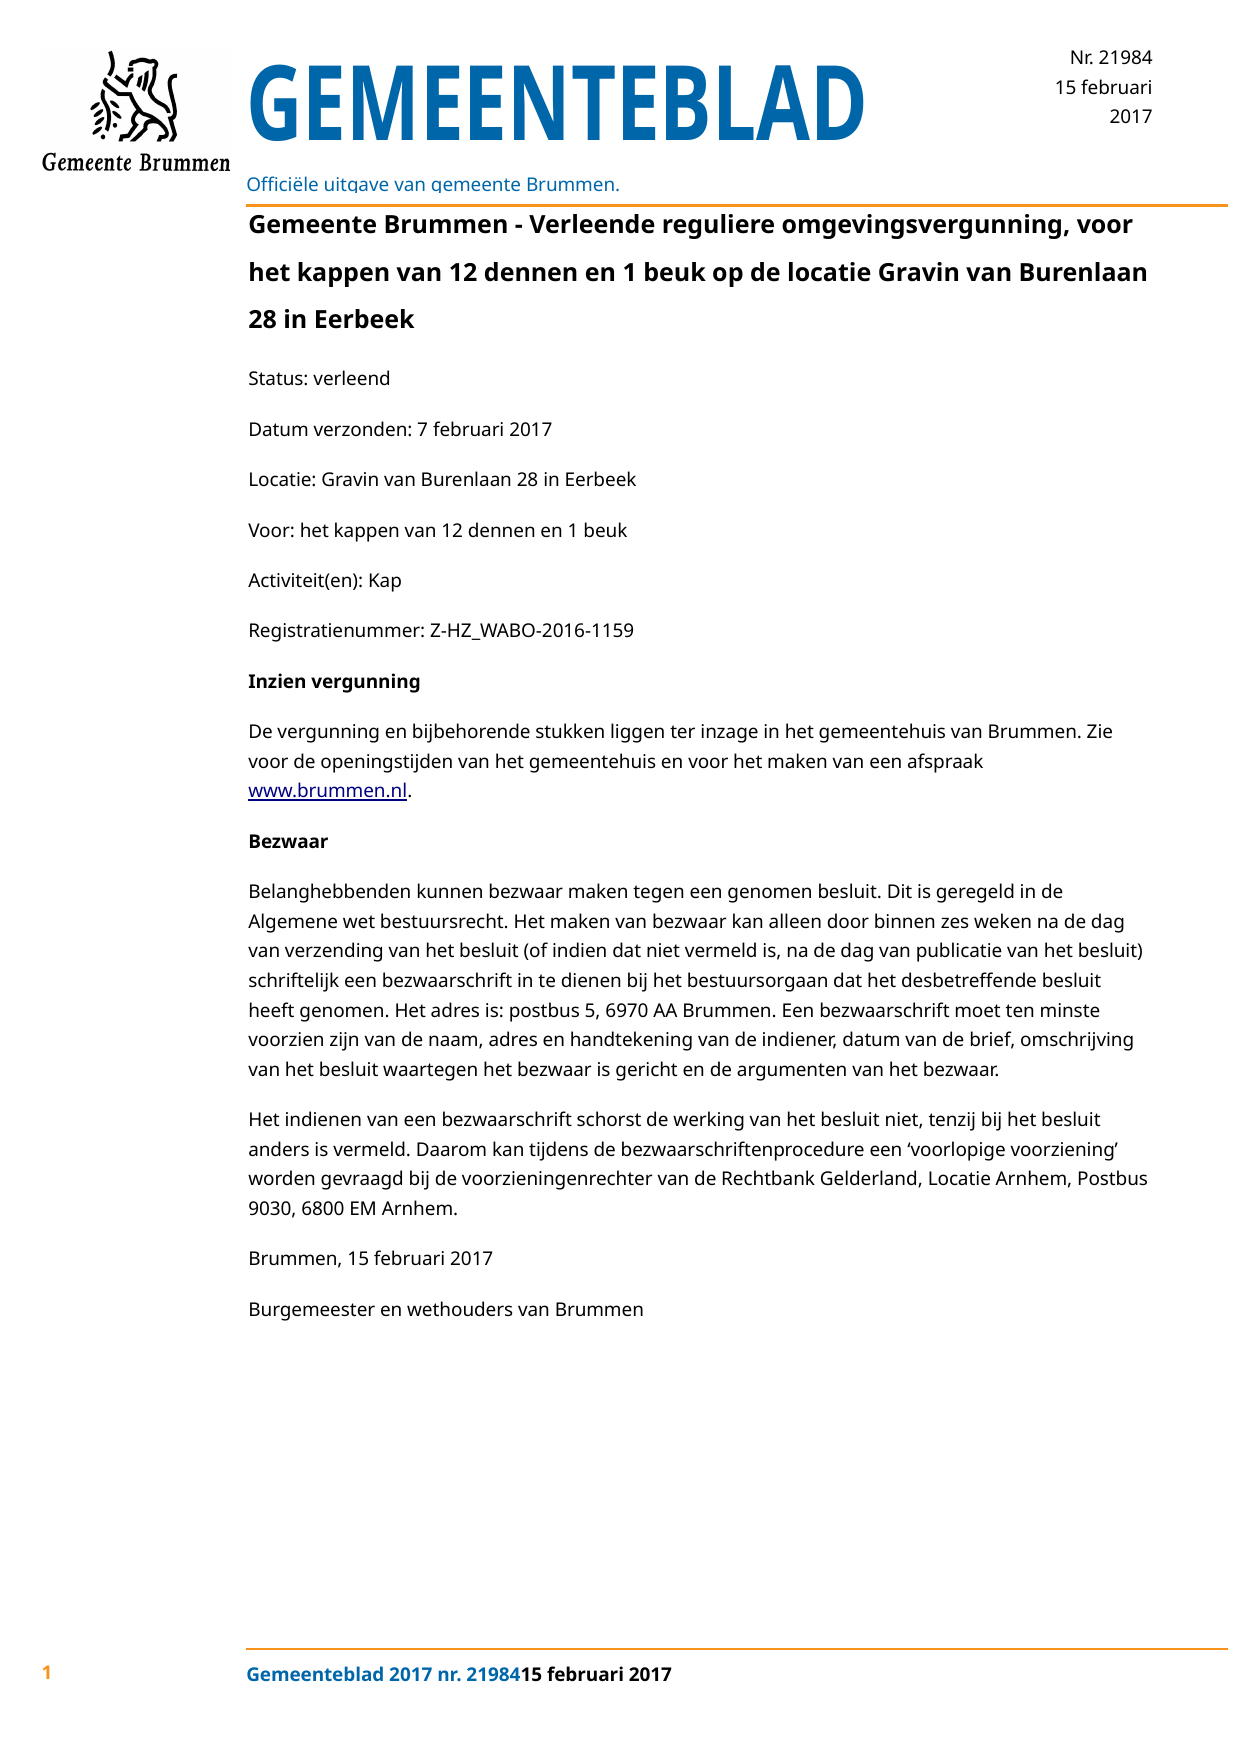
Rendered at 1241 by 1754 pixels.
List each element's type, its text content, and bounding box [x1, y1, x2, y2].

text De vergunning en bijbehorende stukken liggen ter inzage in het gemeentehuis van Brummen. Zie voor de openingstijden van het gemeentehuis en voor het maken van een afspraak www.brummen.nl. [248, 718, 1152, 803]
text Het indienen van een bezwaarschrift schorst de werking van het besluit niet, tenzij bij het besluit anders is vermeld. Daarom kan tijdens de bezwaarschriftenprocedure een ‘voorlopige voorziening’ worden gevraagd bij de voorzieningenrechter van de Rechtbank Gelderland, Locatie Arnhem, Postbus 9030, 6800 EM Arnhem. [248, 1106, 1152, 1221]
text Status: verleend [248, 366, 1152, 391]
text Brummen, 15 februari 2017 [248, 1246, 1152, 1271]
picture [41, 47, 231, 172]
text Voor: het kappen van 12 dennen en 1 beuk [248, 517, 1152, 542]
text Belanghebbenden kunnen bezwaar maken tegen een genomen besluit. Dit is geregeld in de Algemene wet bestuursrecht. Het maken van bezwaar kan alleen door binnen zes weken na de dag van verzending van het besluit (of indien dat niet vermeld is, na de dag van publicatie van het besluit) schriftelijk een bezwaarschrift in te dienen bij het bestuursorgaan dat het desbetreffende besluit heeft genomen. Het adres is: postbus 5, 6970 AA Brummen. Een bezwaarschrift moet ten minste voorzien zijn van de naam, adres en handtekening van de indiener, datum van de brief, omschrijving van het besluit waartegen het bezwaar is gericht en de argumenten van het bezwaar. [248, 878, 1152, 1082]
text Bezwaar [248, 828, 1152, 854]
text Inzien vergunning [248, 668, 1152, 694]
text Datum verzonden: 7 februari 2017 [248, 416, 1152, 442]
text Gemeente Brummen - Verleende reguliere omgevingsvergunning, voor het kappen van 12 dennen en 1 beuk op de locatie Gravin van Burenlaan 28 in Eerbeek [248, 207, 1152, 336]
text Activiteit(en): Kap [248, 567, 1152, 593]
text Registratienummer: Z-HZ_WABO-2016-1159 [248, 618, 1152, 643]
text Locatie: Gravin van Burenlaan 28 in Eerbeek [248, 466, 1152, 492]
text Burgemeester en wethouders van Brummen [248, 1296, 1152, 1322]
